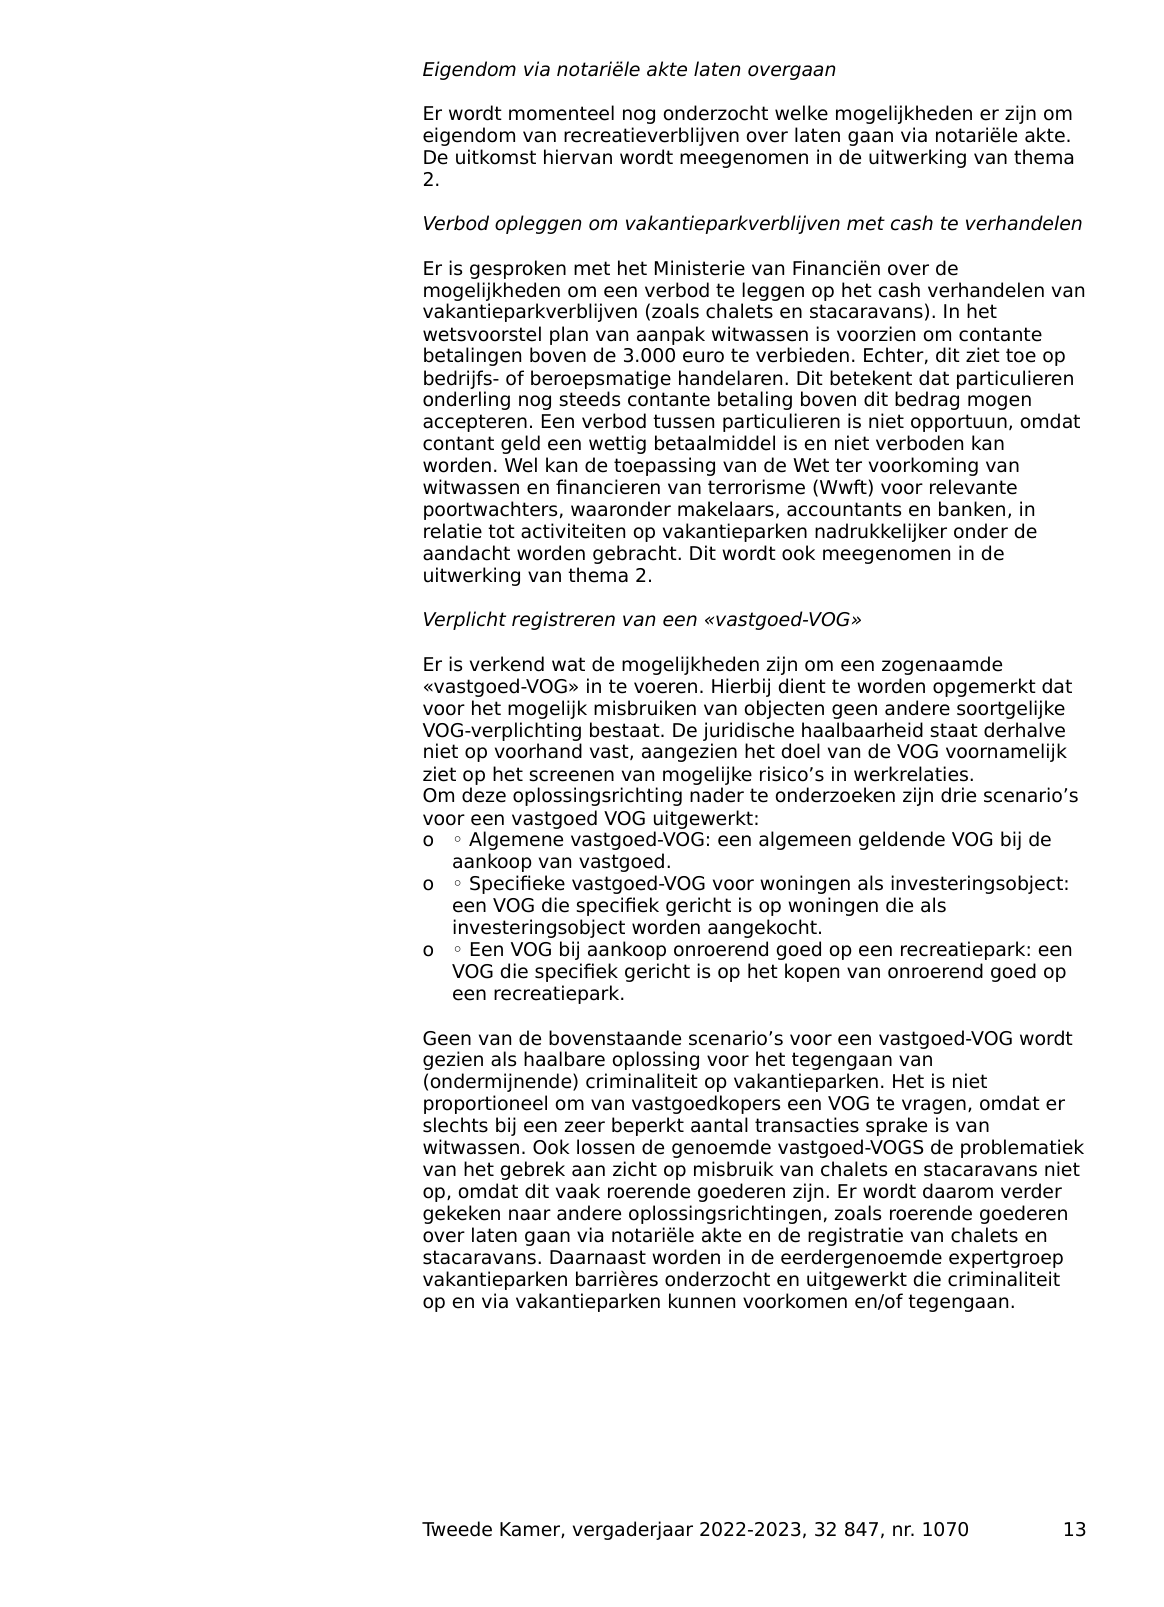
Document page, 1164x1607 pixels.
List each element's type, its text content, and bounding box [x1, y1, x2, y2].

text Er is gesproken met het Ministerie van Financiën over de mogelijkheden om een verbod te leggen op het cash verhandelen van vakantieparkverblijven (zoals chalets en stacaravans). In het wetsvoorstel plan van aanpak witwassen is voorzien om contante betalingen boven de 3.000 euro te verbieden. Echter, dit ziet toe op bedrijfs- of beroepsmatige handelaren. Dit betekent dat particulieren onderling nog steeds contante betaling boven dit bedrag mogen accepteren. Een verbod tussen particulieren is niet opportuun, omdat contant geld een wettig betaalmiddel is en niet verboden kan worden. Wel kan de toepassing van de Wet ter voorkoming van witwassen en financieren van terrorisme (Wwft) voor relevante poortwachters, waaronder makelaars, accountants en banken, in relatie tot activiteiten op vakantieparken nadrukkelijker onder de aandacht worden gebracht. Dit wordt ook meegenomen in de uitwerking van thema 2. [422, 257, 1087, 587]
text Er is verkend wat de mogelijkheden zijn om een zogenaamde «vastgoed-VOG» in te voeren. Hierbij dient te worden opgemerkt dat voor het mogelijk misbruiken van objecten geen andere soortgelijke VOG-verplichting bestaat. De juridische haalbaarheid staat derhalve niet op voorhand vast, aangezien het doel van de VOG voornamelijk ziet op het screenen van mogelijke risico’s in werkrelaties. [422, 653, 1087, 785]
subtitle Eigendom via notariële akte laten overgaan [422, 59, 1087, 81]
text Er wordt momenteel nog onderzocht welke mogelijkheden er zijn om eigendom van recreatieverblijven over laten gaan via notariële akte. De uitkomst hiervan wordt meegenomen in de uitwerking van thema 2. [422, 103, 1087, 191]
text Om deze oplossingsrichting nader te onderzoeken zijn drie scenario’s voor een vastgoed VOG uitgewerkt: [422, 785, 1087, 829]
text o ◦ Algemene vastgoed-VOG: een algemeen geldende VOG bij de aankoop van vastgoed. [422, 829, 1087, 873]
text o ◦ Een VOG bij aankoop onroerend goed op een recreatiepark: een VOG die specifiek gericht is op het kopen van onroerend goed op een recreatiepark. [422, 939, 1087, 1005]
text Geen van de bovenstaande scenario’s voor een vastgoed-VOG wordt gezien als haalbare oplossing voor het tegengaan van (ondermijnende) criminaliteit op vakantieparken. Het is niet proportioneel om van vastgoedkopers een VOG te vragen, omdat er slechts bij een zeer beperkt aantal transacties sprake is van witwassen. Ook lossen de genoemde vastgoed-VOGS de problematiek van het gebrek aan zicht op misbruik van chalets en stacaravans niet op, omdat dit vaak roerende goederen zijn. Er wordt daarom verder gekeken naar andere oplossingsrichtingen, zoals roerende goederen over laten gaan via notariële akte en de registratie van chalets en stacaravans. Daarnaast worden in de eerdergenoemde expertgroep vakantieparken barrières onderzocht en uitgewerkt die criminaliteit op en via vakantieparken kunnen voorkomen en/of tegengaan. [422, 1027, 1087, 1313]
text o ◦ Specifieke vastgoed-VOG voor woningen als investeringsobject: een VOG die specifiek gericht is op woningen die als investeringsobject worden aangekocht. [422, 873, 1087, 939]
subtitle Verplicht registreren van een «vastgoed-VOG» [422, 609, 1087, 631]
subtitle Verbod opleggen om vakantieparkverblijven met cash te verhandelen [422, 213, 1087, 235]
